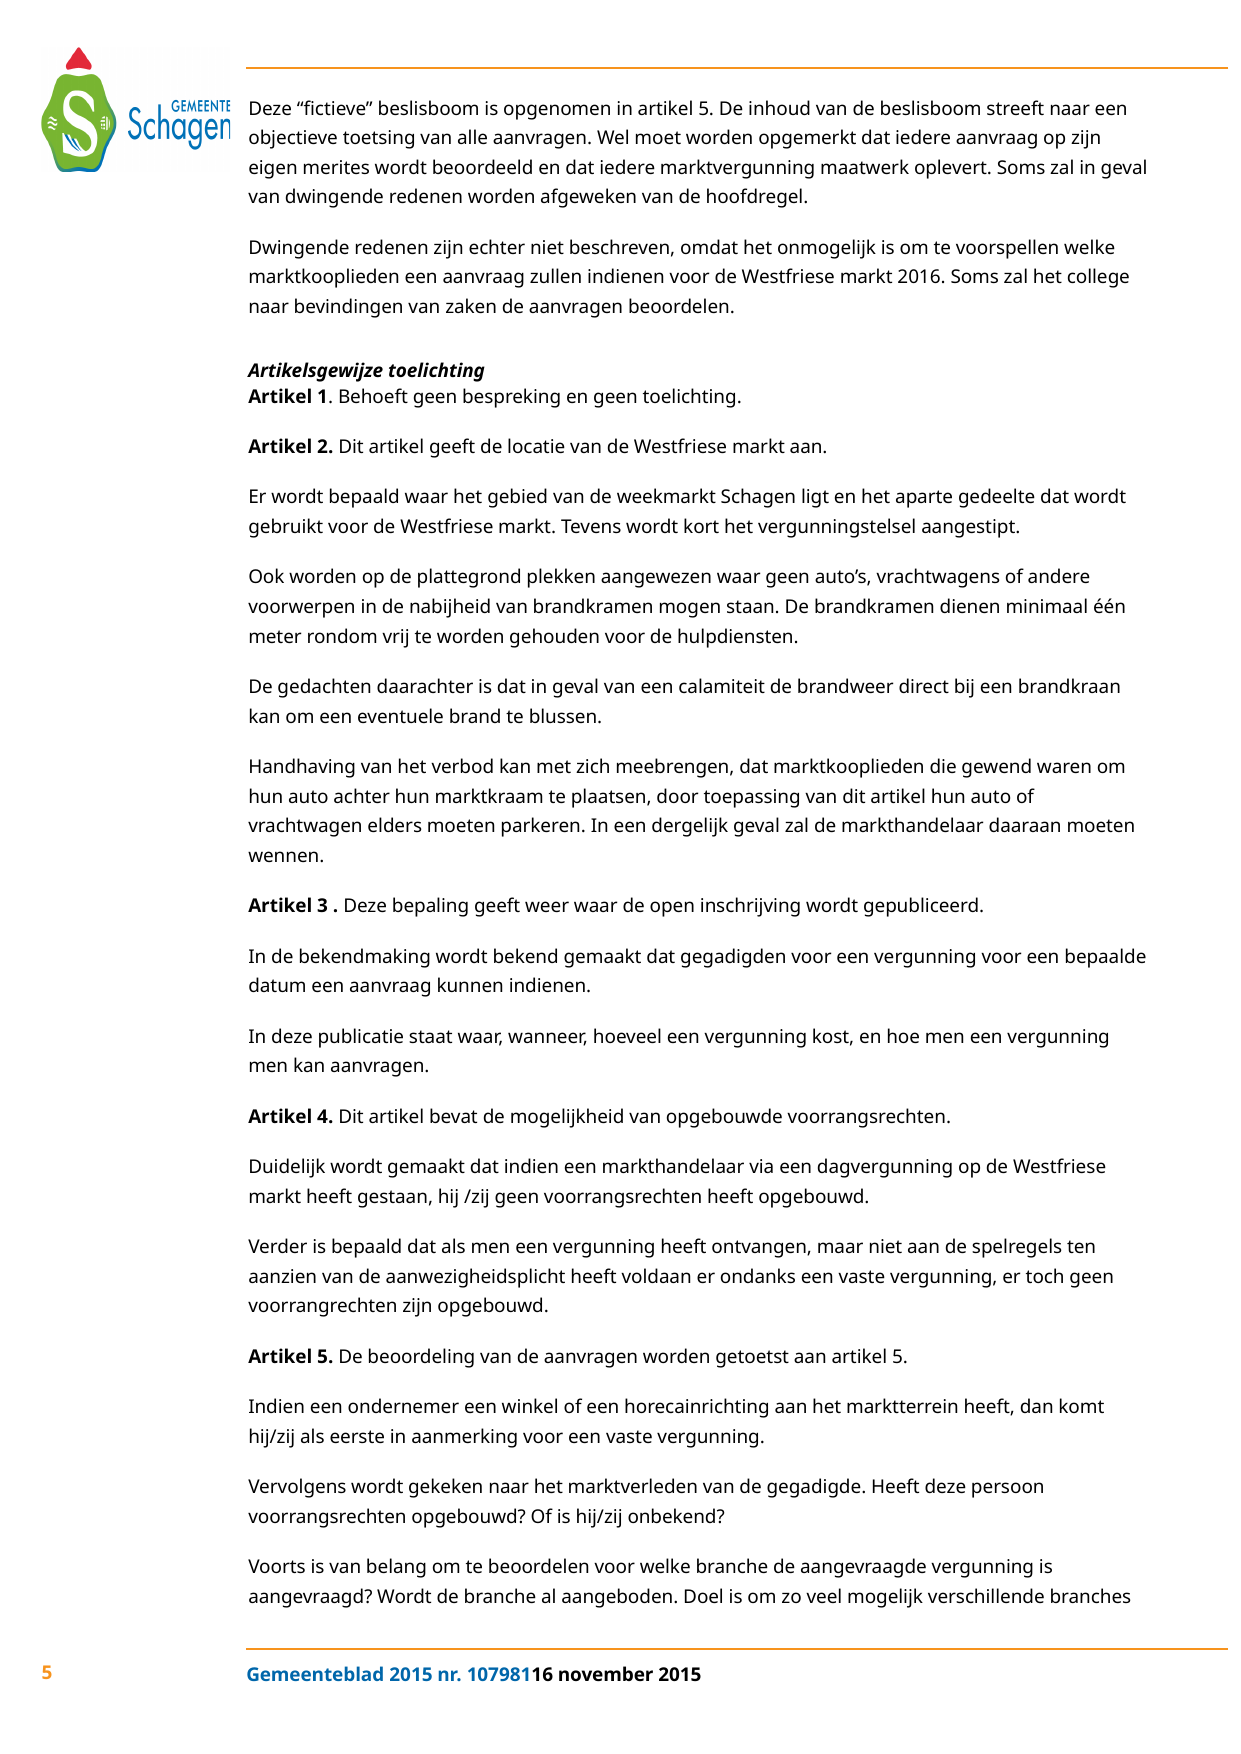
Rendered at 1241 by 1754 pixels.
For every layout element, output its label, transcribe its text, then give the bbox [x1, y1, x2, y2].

text Vervolgens wordt gekeken naar het marktverleden van de gegadigde. Heeft deze persoon voorrangsrechten opgebouwd? Of is hij/zij onbekend? [248, 1473, 1152, 1528]
text Verder is bepaald dat als men een vergunning heeft ontvangen, maar niet aan de spelregels ten aanzien van de aanwezigheidsplicht heeft voldaan er ondanks een vaste vergunning, er toch geen voorrangrechten zijn opgebouwd. [248, 1233, 1152, 1318]
picture [41, 47, 231, 172]
text Artikel 2. Dit artikel geeft de locatie van de Westfriese markt aan. [248, 433, 1152, 459]
text Artikel 5. De beoordeling van de aanvragen worden getoetst aan artikel 5. [248, 1343, 1152, 1368]
text Voorts is van belang om te beoordelen voor welke branche de aangevraagde vergunning is aangevraagd? Wordt de branche al aangeboden. Doel is om zo veel mogelijk verschillende branches [248, 1553, 1152, 1608]
text De gedachten daarachter is dat in geval van een calamiteit de brandweer direct bij een brandkraan kan om een eventuele brand te blussen. [248, 673, 1152, 728]
text Handhaving van het verbod kan met zich meebrengen, dat marktkooplieden die gewend waren om hun auto achter hun marktkraam te plaatsen, door toepassing van dit artikel hun auto of vrachtwagen elders moeten parkeren. In een dergelijk geval zal de markthandelaar daaraan moeten wennen. [248, 753, 1152, 868]
text Indien een ondernemer een winkel of een horecainrichting aan het marktterrein heeft, dan komt hij/zij als eerste in aanmerking voor een vaste vergunning. [248, 1393, 1152, 1448]
text Artikel 3 . Deze bepaling geeft weer waar de open inschrijving wordt gepubliceerd. [248, 892, 1152, 918]
text Dwingende redenen zijn echter niet beschreven, omdat het onmogelijk is om te voorspellen welke marktkooplieden een aanvraag zullen indienen voor de Westfriese markt 2016. Soms zal het college naar bevindingen van zaken de aanvragen beoordelen. [248, 234, 1152, 319]
text Duidelijk wordt gemaakt dat indien een markthandelaar via een dagvergunning op de Westfriese markt heeft gestaan, hij /zij geen voorrangsrechten heeft opgebouwd. [248, 1153, 1152, 1208]
text Er wordt bepaald waar het gebied van de weekmarkt Schagen ligt en het aparte gedeelte dat wordt gebruikt voor de Westfriese markt. Tevens wordt kort het vergunningstelsel aangestipt. [248, 484, 1152, 539]
text Artikel 1. Behoeft geen bespreking en geen toelichting. [248, 383, 1152, 408]
text Artikelsgewijze toelichting [248, 357, 1152, 383]
text In deze publicatie staat waar, wanneer, hoeveel een vergunning kost, en hoe men een vergunning men kan aanvragen. [248, 1023, 1152, 1078]
text Artikel 4. Dit artikel bevat de mogelijkheid van opgebouwde voorrangsrechten. [248, 1103, 1152, 1128]
text Deze “fictieve” beslisboom is opgenomen in artikel 5. De inhoud van de beslisboom streeft naar een objectieve toetsing van alle aanvragen. Wel moet worden opgemerkt dat iedere aanvraag op zijn eigen merites wordt beoordeeld en dat iedere marktvergunning maatwerk oplevert. Soms zal in geval van dwingende redenen worden afgeweken van de hoofdregel. [248, 95, 1152, 209]
text In de bekendmaking wordt bekend gemaakt dat gegadigden voor een vergunning voor een bepaalde datum een aanvraag kunnen indienen. [248, 943, 1152, 998]
text Ook worden op de plattegrond plekken aangewezen waar geen auto’s, vrachtwagens of andere voorwerpen in de nabijheid van brandkramen mogen staan. De brandkramen dienen minimaal één meter rondom vrij te worden gehouden voor de hulpdiensten. [248, 564, 1152, 648]
